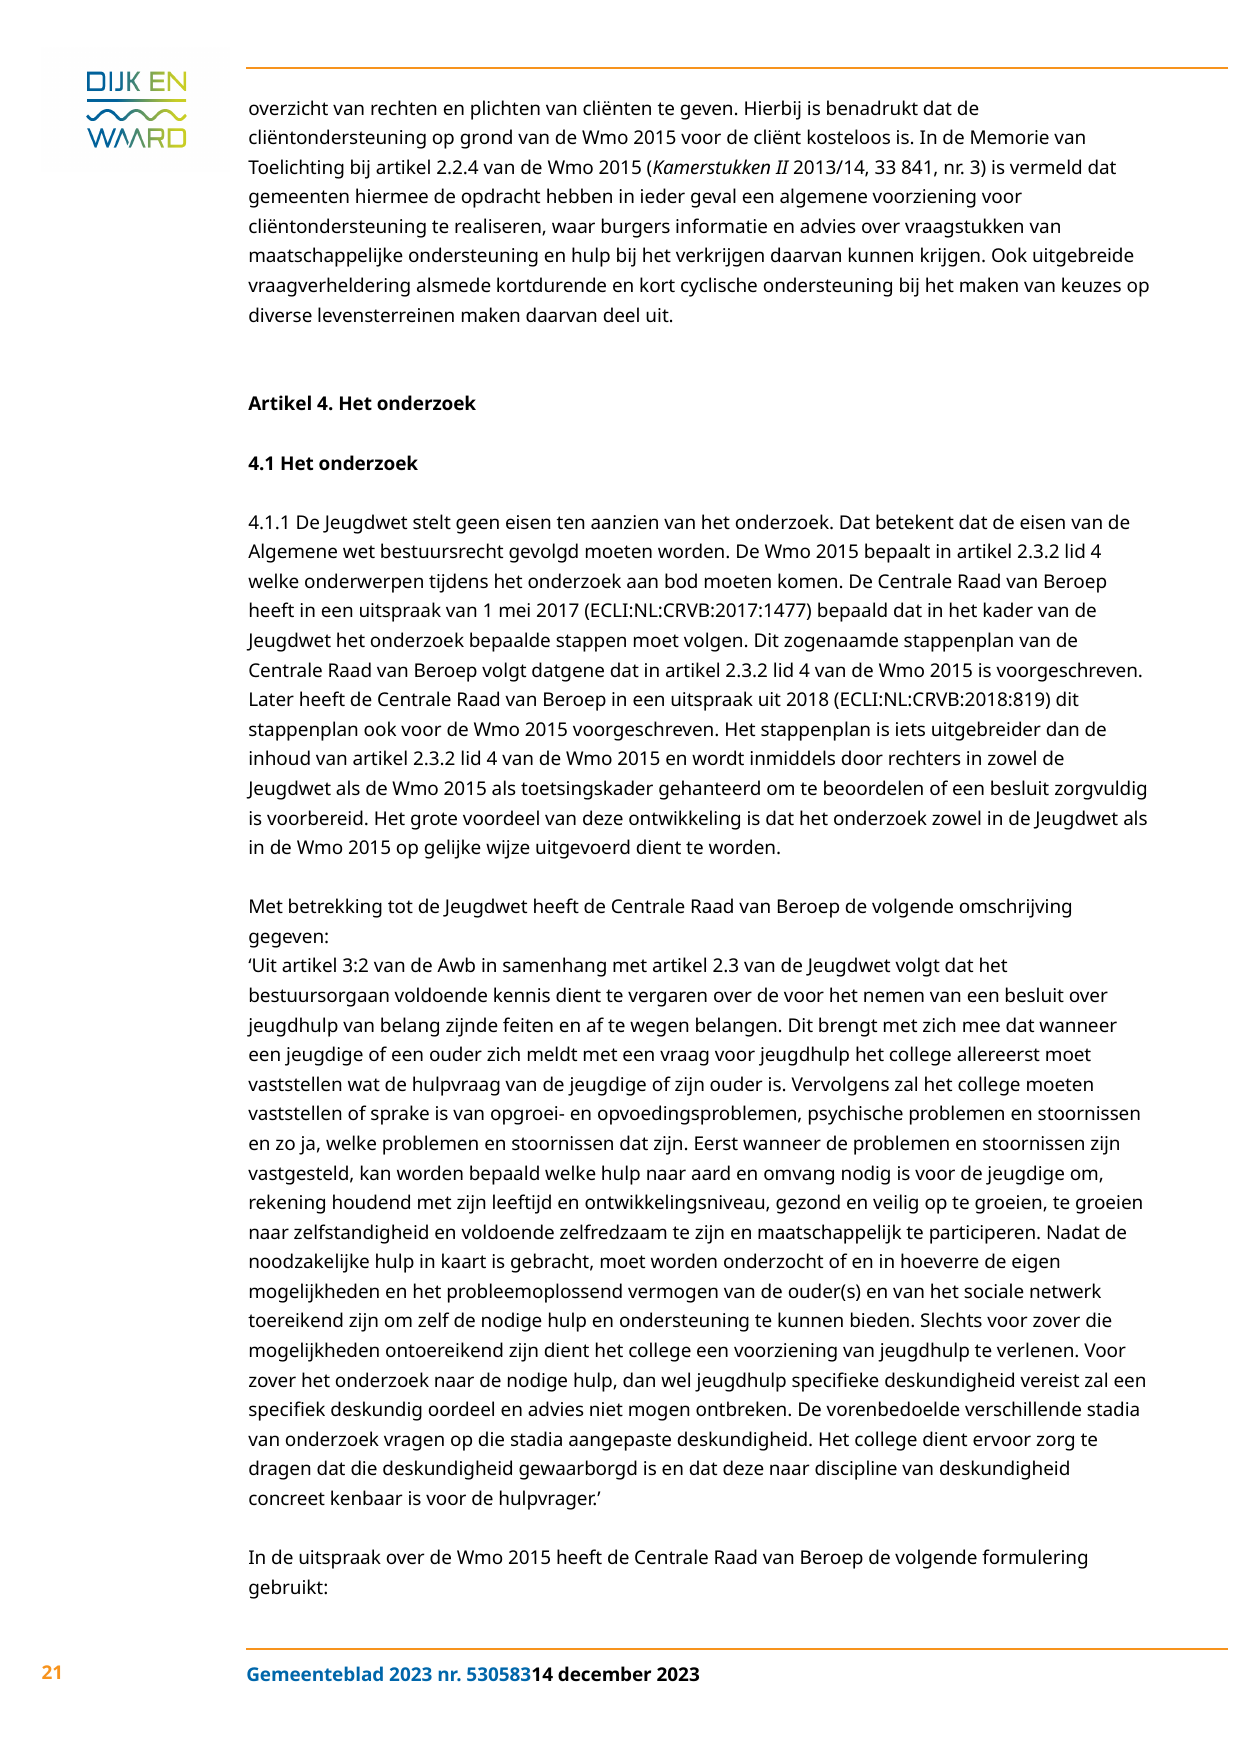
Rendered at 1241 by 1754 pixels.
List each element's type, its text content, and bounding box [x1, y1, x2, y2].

picture [41, 47, 231, 172]
text overzicht van rechten en plichten van cliënten te geven. Hierbij is benadrukt dat de cliëntondersteuning op grond van de Wmo 2015 voor de cliënt kosteloos is. In de Memorie van Toelichting bij artikel 2.2.4 van de Wmo 2015 (Kamerstukken II 2013/14, 33 841, nr. 3) is vermeld dat gemeenten hiermee de opdracht hebben in ieder geval een algemene voorziening voor cliëntondersteuning te realiseren, waar burgers informatie en advies over vraagstukken van maatschappelijke ondersteuning en hulp bij het verkrijgen daarvan kunnen krijgen. Ook uitgebreide vraagverheldering alsmede kortdurende en kort cyclische ondersteuning bij het maken van keuzes op diverse levensterreinen maken daarvan deel uit. [248, 95, 1152, 328]
text In de uitspraak over de Wmo 2015 heeft de Centrale Raad van Beroep de volgende formulering gebruikt: [248, 1544, 1152, 1600]
text Artikel 4. Het onderzoek [248, 391, 1152, 416]
text ‘Uit artikel 3:2 van de Awb in samenhang met artikel 2.3 van de Jeugdwet volgt dat het bestuursorgaan voldoende kennis dient te vergaren over de voor het nemen van een besluit over jeugdhulp van belang zijnde feiten en af te wegen belangen. Dit brengt met zich mee dat wanneer een jeugdige of een ouder zich meldt met een vraag voor jeugdhulp het college allereerst moet vaststellen wat de hulpvraag van de jeugdige of zijn ouder is. Vervolgens zal het college moeten vaststellen of sprake is van opgroei- en opvoedingsproblemen, psychische problemen en stoornissen en zo ja, welke problemen en stoornissen dat zijn. Eerst wanneer de problemen en stoornissen zijn vastgesteld, kan worden bepaald welke hulp naar aard en omvang nodig is voor de jeugdige om, rekening houdend met zijn leeftijd en ontwikkelingsniveau, gezond en veilig op te groeien, te groeien naar zelfstandigheid en voldoende zelfredzaam te zijn en maatschappelijk te participeren. Nadat de noodzakelijke hulp in kaart is gebracht, moet worden onderzocht of en in hoeverre de eigen mogelijkheden en het probleemoplossend vermogen van de ouder(s) en van het sociale netwerk toereikend zijn om zelf de nodige hulp en ondersteuning te kunnen bieden. Slechts voor zover die mogelijkheden ontoereikend zijn dient het college een voorziening van jeugdhulp te verlenen. Voor zover het onderzoek naar de nodige hulp, dan wel jeugdhulp specifieke deskundigheid vereist zal een specifiek deskundig oordeel en advies niet mogen ontbreken. De vorenbedoelde verschillende stadia van onderzoek vragen op die stadia aangepaste deskundigheid. Het college dient ervoor zorg te dragen dat die deskundigheid gewaarborgd is en dat deze naar discipline van deskundigheid concreet kenbaar is voor de hulpvrager.’ [248, 953, 1152, 1511]
text Met betrekking tot de Jeugdwet heeft de Centrale Raad van Beroep de volgende omschrijving gegeven: [248, 893, 1152, 949]
text 4.1.1 De Jeugdwet stelt geen eisen ten aanzien van het onderzoek. Dat betekent dat de eisen van de Algemene wet bestuursrecht gevolgd moeten worden. De Wmo 2015 bepaalt in artikel 2.3.2 lid 4 welke onderwerpen tijdens het onderzoek aan bod moeten komen. De Centrale Raad van Beroep heeft in een uitspraak van 1 mei 2017 (ECLI:NL:CRVB:2017:1477) bepaald dat in het kader van de Jeugdwet het onderzoek bepaalde stappen moet volgen. Dit zogenaamde stappenplan van de Centrale Raad van Beroep volgt datgene dat in artikel 2.3.2 lid 4 van de Wmo 2015 is voorgeschreven. Later heeft de Centrale Raad van Beroep in een uitspraak uit 2018 (ECLI:NL:CRVB:2018:819) dit stappenplan ook voor de Wmo 2015 voorgeschreven. Het stappenplan is iets uitgebreider dan de inhoud van artikel 2.3.2 lid 4 van de Wmo 2015 en wordt inmiddels door rechters in zowel de Jeugdwet als de Wmo 2015 als toetsingskader gehanteerd om te beoordelen of een besluit zorgvuldig is voorbereid. Het grote voordeel van deze ontwikkeling is dat het onderzoek zowel in de Jeugdwet als in de Wmo 2015 op gelijke wijze uitgevoerd dient te worden. [248, 509, 1152, 860]
text 4.1 Het onderzoek [248, 450, 1152, 476]
